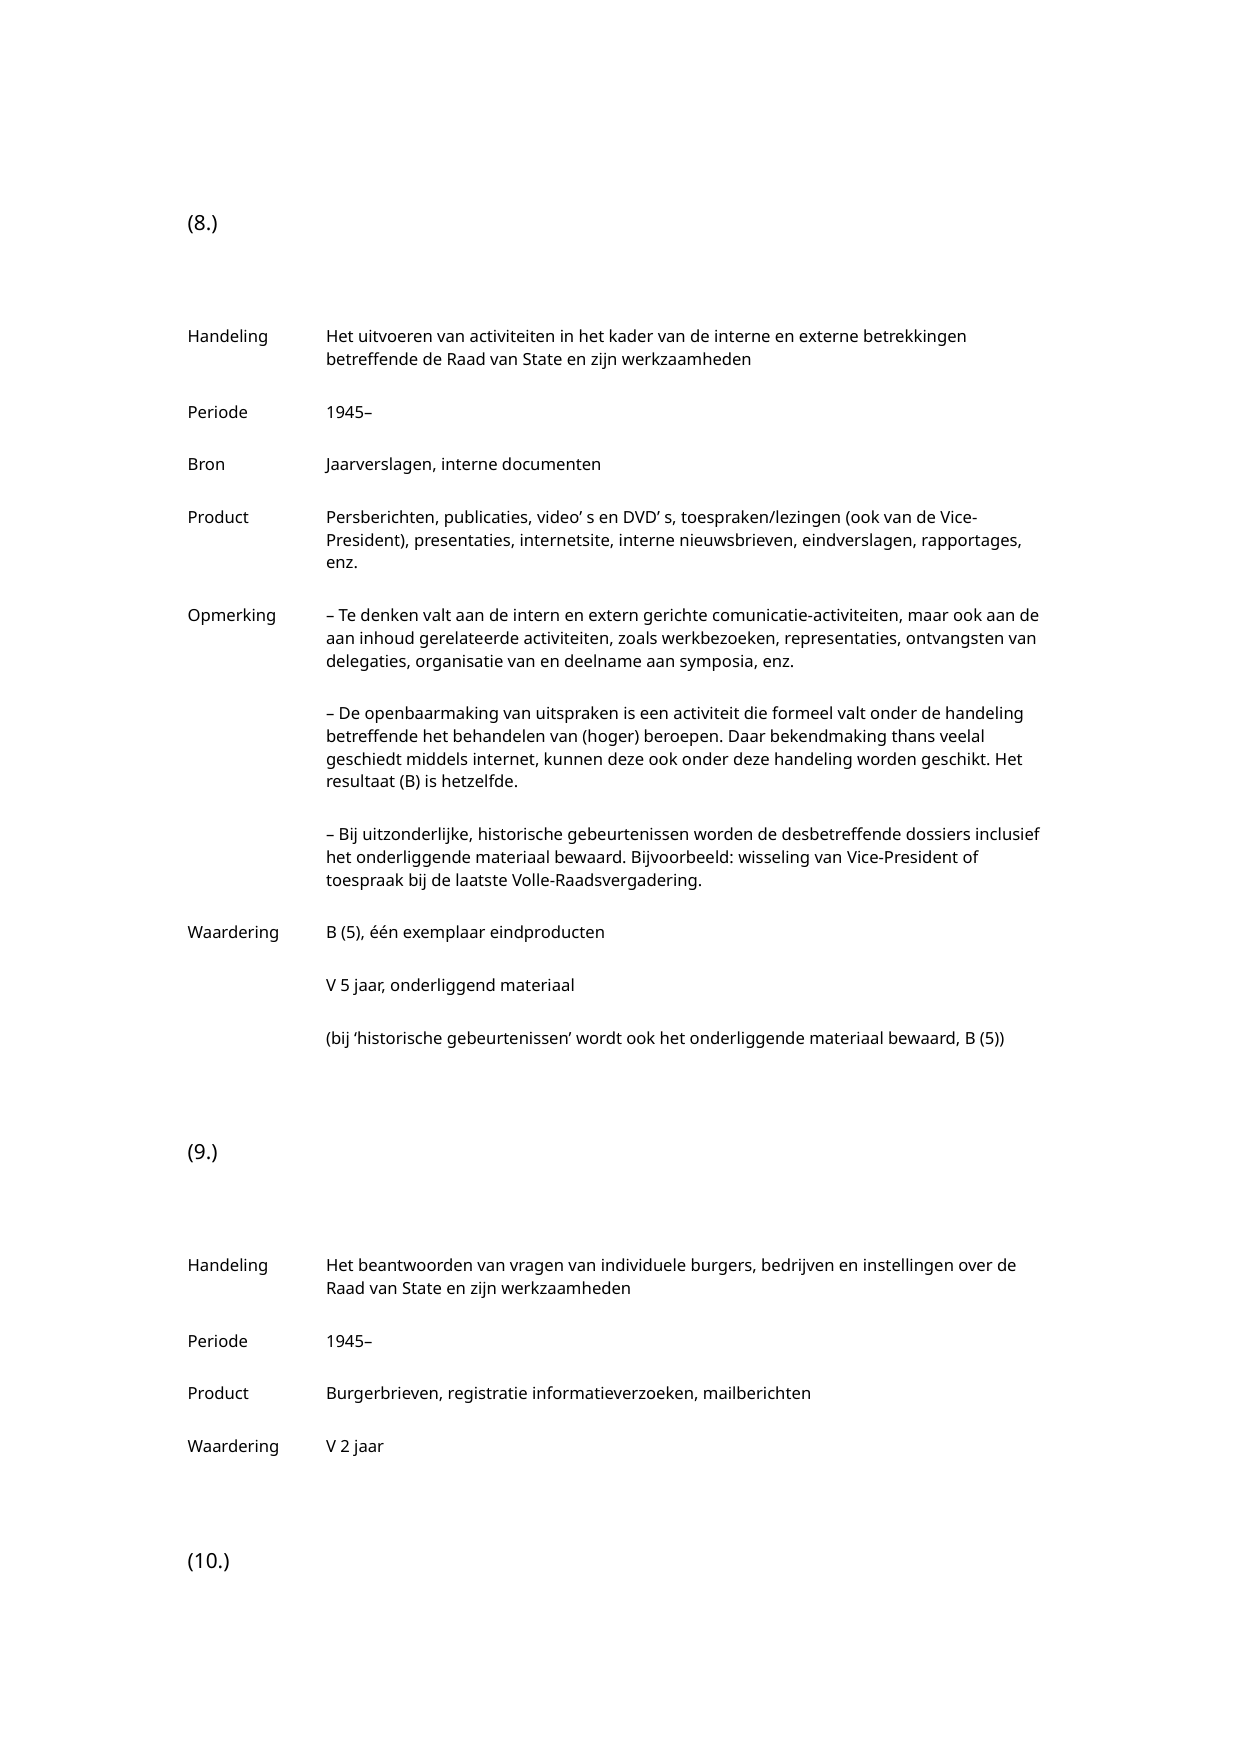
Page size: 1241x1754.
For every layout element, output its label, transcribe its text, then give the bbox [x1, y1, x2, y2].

text (10.) [187, 1546, 1053, 1574]
table_cell Periode [188, 400, 326, 453]
text (8.) [187, 208, 1053, 237]
table_cell Opmerking [188, 604, 326, 921]
table_cell 1945– [326, 400, 1053, 453]
table_cell Burgerbrieven, registratie informatieverzoeken, mailberichten [326, 1382, 1053, 1434]
text (9.) [187, 1137, 1053, 1166]
table_header Het beantwoorden van vragen van individuele burgers, bedrijven en instellingen over de Raad van State en zijn werkzaamheden [326, 1254, 1053, 1329]
table_header Handeling [188, 325, 326, 400]
table_cell Jaarverslagen, interne documenten [326, 453, 1053, 506]
table_cell V 2 jaar [326, 1435, 1053, 1487]
table_cell Persberichten, publicaties, video’ s en DVD’ s, toespraken/lezingen (ook van de Vice-President), presentaties, internetsite, interne nieuwsbrieven, eindverslagen, rapportages, enz. [326, 506, 1053, 604]
table_cell Product [188, 1382, 326, 1434]
table_cell Waardering [188, 1435, 326, 1487]
table_cell – Te denken valt aan de intern en extern gerichte comunicatie-activiteiten, maar ook aan de aan inhoud gerelateerde activiteiten, zoals werkbezoeken, representaties, ontvangsten van delegaties, organisatie van en deelname aan symposia, enz. – De openbaarmaking van uitspraken is een activiteit die formeel valt onder de handeling betreffende het behandelen van (hoger) beroepen. Daar bekendmaking thans veelal geschiedt middels internet, kunnen deze ook onder deze handeling worden geschikt. Het resultaat (B) is hetzelfde. – Bij uitzonderlijke, historische gebeurtenissen worden de desbetreffende dossiers inclusief het onderliggende materiaal bewaard. Bijvoorbeeld: wisseling van Vice-President of toespraak bij de laatste Volle-Raadsvergadering. [326, 604, 1053, 921]
table_cell Periode [188, 1329, 326, 1382]
table_header Handeling [188, 1254, 326, 1329]
table_header Het uitvoeren van activiteiten in het kader van de interne en externe betrekkingen betreffende de Raad van State en zijn werkzaamheden [326, 325, 1053, 400]
table_cell B (5), één exemplaar eindproducten V 5 jaar, onderliggend materiaal (bij ‘historische gebeurtenissen’ wordt ook het onderliggende materiaal bewaard, B (5)) [326, 921, 1053, 1079]
table_cell Waardering [188, 921, 326, 1079]
table_cell Bron [188, 453, 326, 506]
table_cell 1945– [326, 1329, 1053, 1382]
table_cell Product [188, 506, 326, 604]
